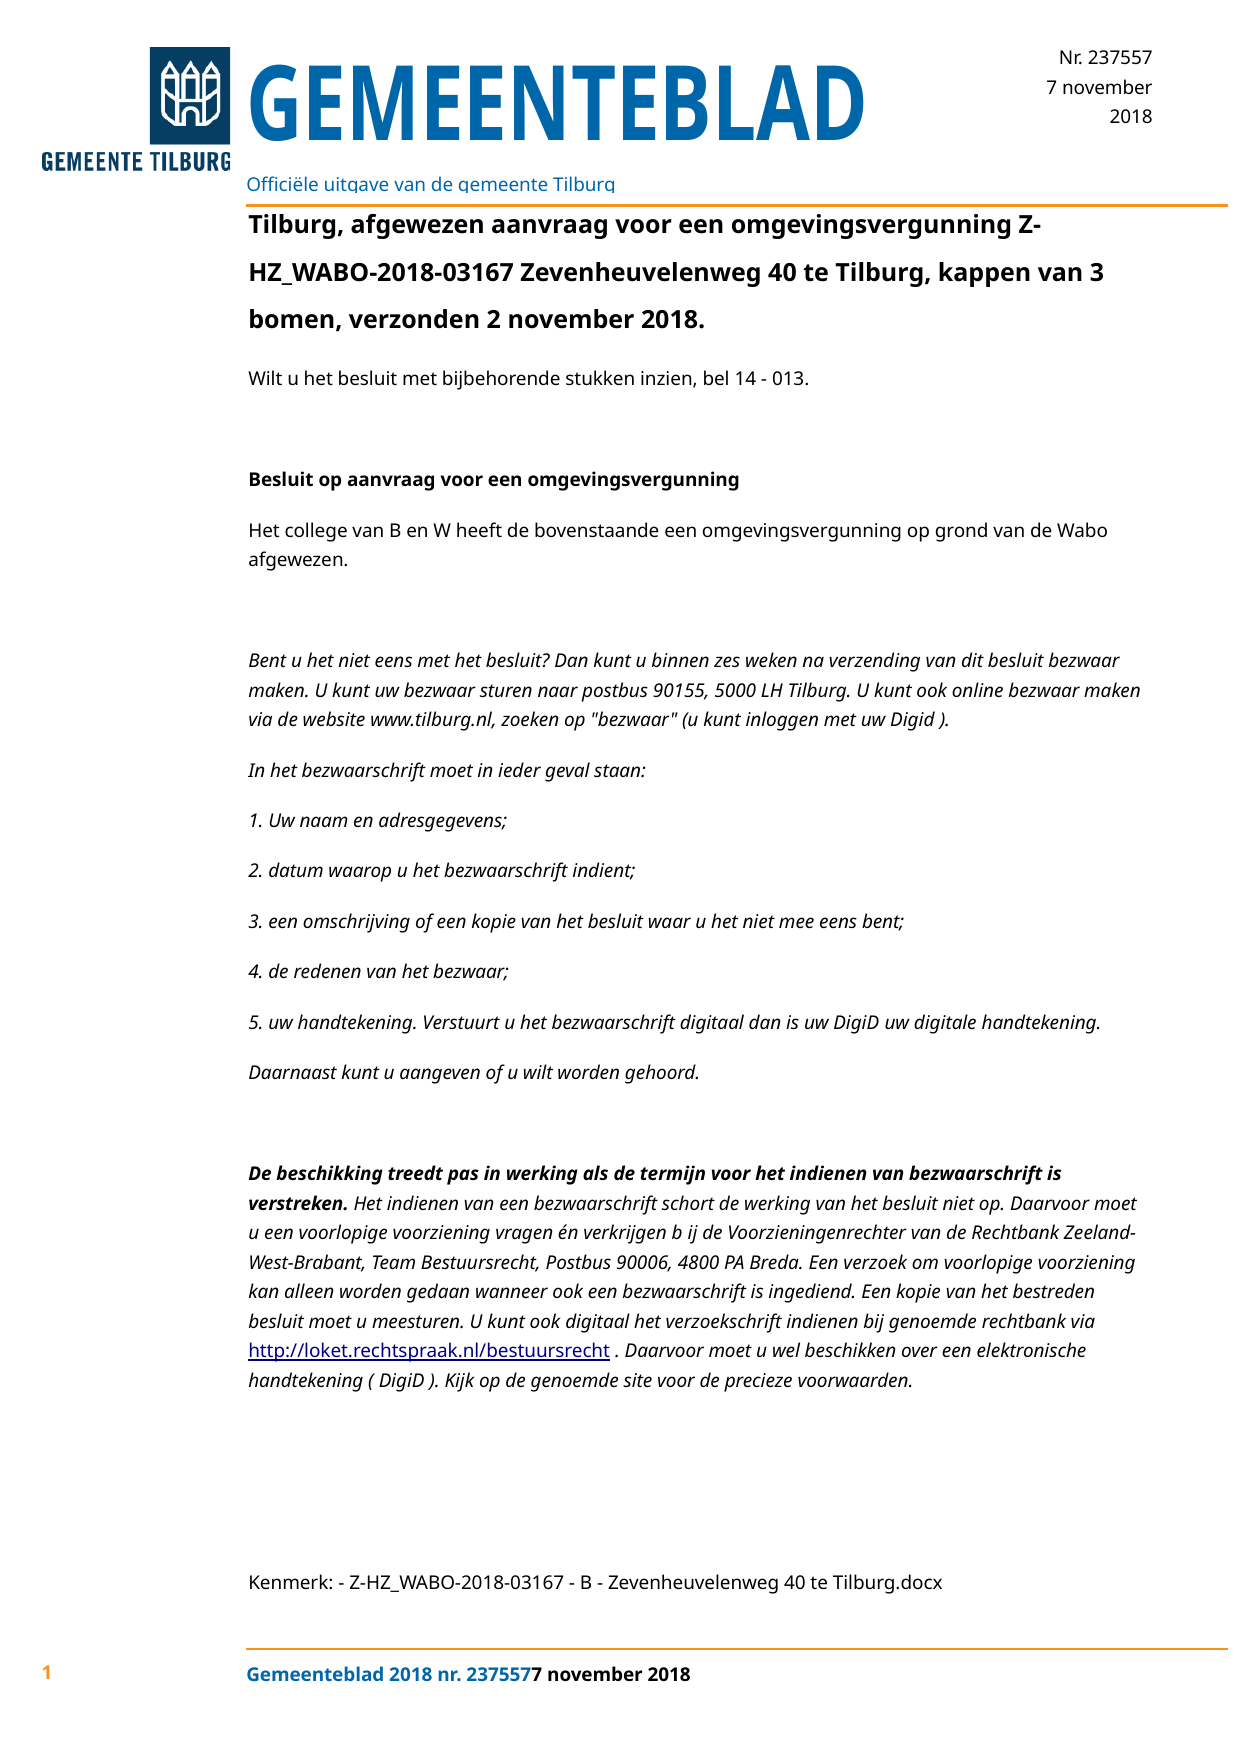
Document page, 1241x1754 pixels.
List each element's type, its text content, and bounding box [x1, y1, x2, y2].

text 4. de redenen van het bezwaar; [248, 958, 1152, 984]
text Tilburg, afgewezen aanvraag voor een omgevingsvergunning Z-HZ_WABO-2018-03167 Zevenheuvelenweg 40 te Tilburg, kappen van 3 bomen, verzonden 2 november 2018. [248, 207, 1152, 336]
text 1. Uw naam en adresgegevens; [248, 807, 1152, 833]
picture [41, 47, 231, 172]
text In het bezwaarschrift moet in ieder geval staan: [248, 757, 1152, 782]
text Daarnaast kunt u aangeven of u wilt worden gehoord. [248, 1059, 1152, 1085]
text Besluit op aanvraag voor een omgevingsvergunning [248, 466, 1152, 492]
text 3. een omschrijving of een kopie van het besluit waar u het niet mee eens bent; [248, 908, 1152, 934]
text Bent u het niet eens met het besluit? Dan kunt u binnen zes weken na verzending van dit besluit bezwaar maken. U kunt uw bezwaar sturen naar postbus 90155, 5000 LH Tilburg. U kunt ook online bezwaar maken via de website www.tilburg.nl, zoeken op "bezwaar" (u kunt inloggen met uw Digid ). [248, 647, 1152, 732]
text Het college van B en W heeft de bovenstaande een omgevingsvergunning op grond van de Wabo afgewezen. [248, 517, 1152, 572]
text De beschikking treedt pas in werking als de termijn voor het indienen van bezwaarschrift is verstreken. Het indienen van een bezwaarschrift schort de werking van het besluit niet op. Daarvoor moet u een voorlopige voorziening vragen én verkrijgen b ij de Voorzieningenrechter van de Rechtbank Zeeland-West-Brabant, Team Bestuursrecht, Postbus 90006, 4800 PA Breda. Een verzoek om voorlopige voorziening kan alleen worden gedaan wanneer ook een bezwaarschrift is ingediend. Een kopie van het bestreden besluit moet u meesturen. U kunt ook digitaal het verzoekschrift indienen bij genoemde rechtbank via http://loket.rechtspraak.nl/bestuursrecht . Daarvoor moet u wel beschikken over een elektronische handtekening ( DigiD ). Kijk op de genoemde site voor de precieze voorwaarden. [248, 1160, 1152, 1393]
text 5. uw handtekening. Verstuurt u het bezwaarschrift digitaal dan is uw DigiD uw digitale handtekening. [248, 1009, 1152, 1034]
text 2. datum waarop u het bezwaarschrift indient; [248, 858, 1152, 883]
text Wilt u het besluit met bijbehorende stukken inzien, bel 14 - 013. [248, 366, 1152, 391]
text Kenmerk: - Z-HZ_WABO-2018-03167 - B - Zevenheuvelenweg 40 te Tilburg.docx [248, 1569, 1152, 1594]
